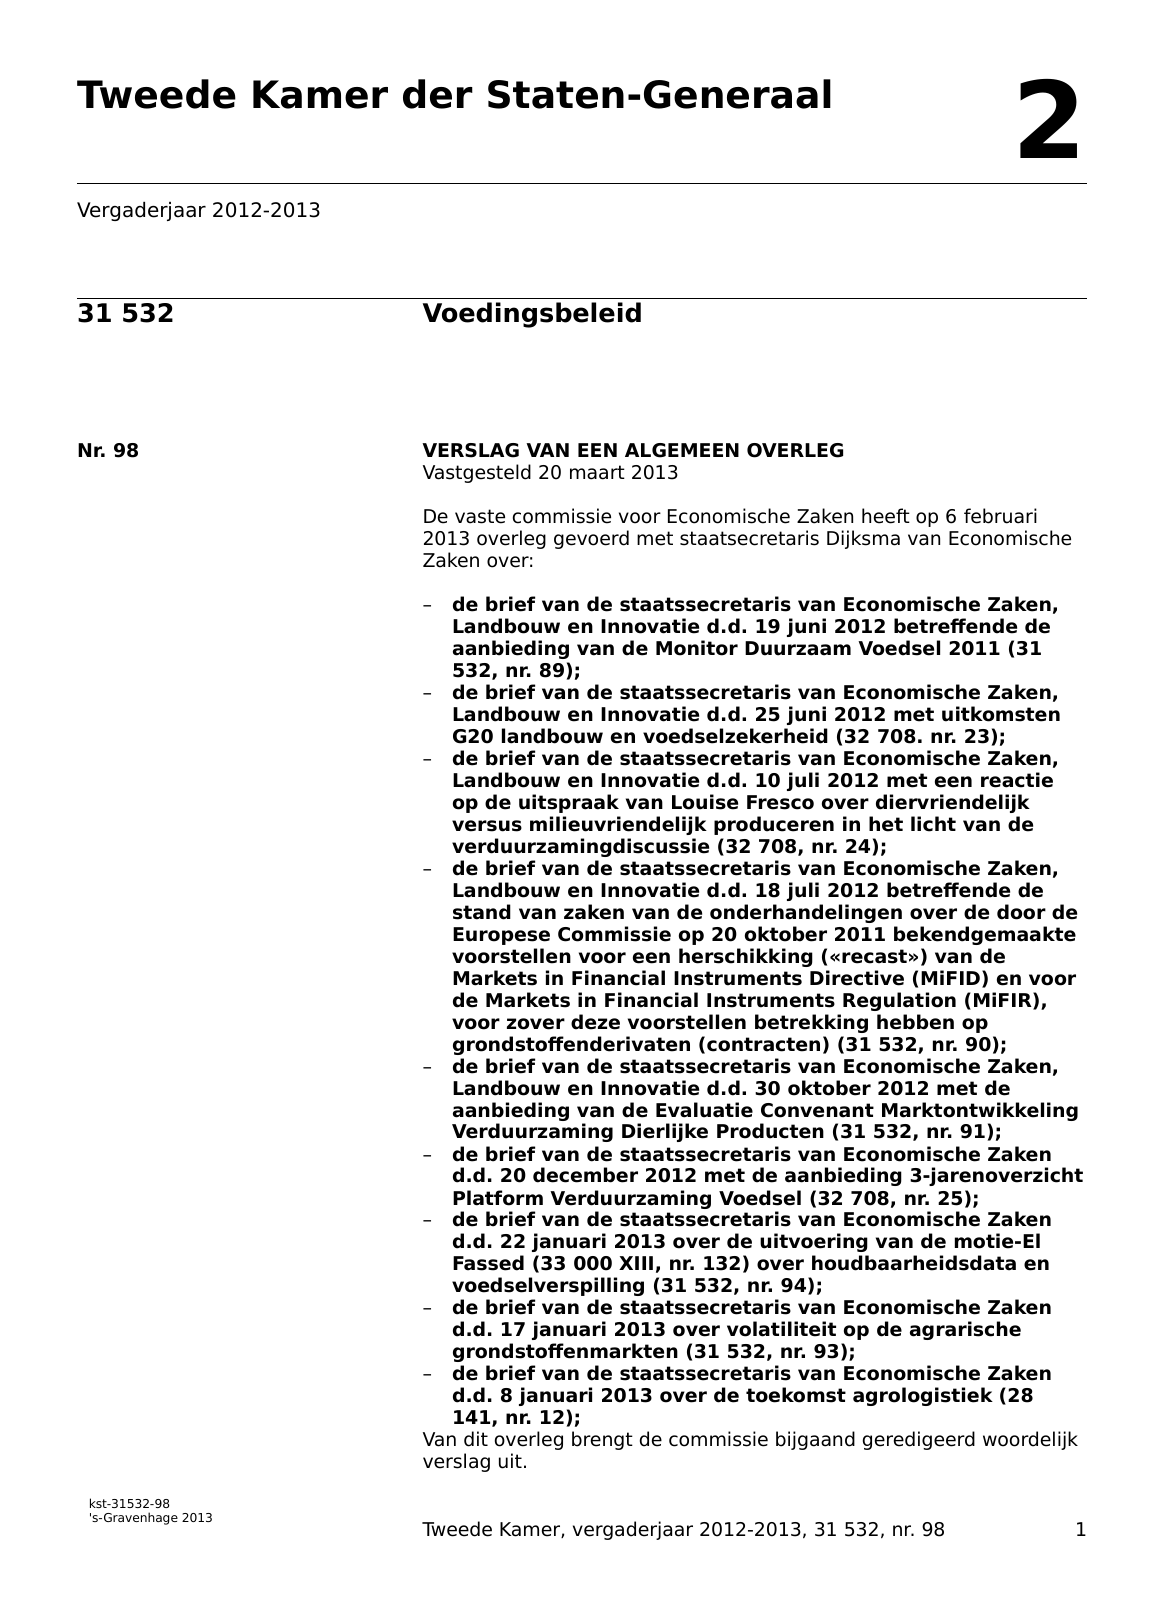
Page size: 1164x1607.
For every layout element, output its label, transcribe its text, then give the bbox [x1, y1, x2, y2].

text – de brief van de staatssecretaris van Economische Zaken, Landbouw en Innovatie d.d. 30 oktober 2012 met de aanbieding van de Evaluatie Convenant Marktontwikkeling Verduurzaming Dierlijke Producten (31 532, nr. 91); [422, 1056, 1087, 1143]
text – de brief van de staatssecretaris van Economische Zaken, Landbouw en Innovatie d.d. 18 juli 2012 betreffende de stand van zaken van de onderhandelingen over de door de Europese Commissie op 20 oktober 2011 bekendgemaakte voorstellen voor een herschikking («recast») van de Markets in Financial Instruments Directive (MiFID) en voor de Markets in Financial Instruments Regulation (MiFIR), voor zover deze voorstellen betrekking hebben op grondstoffenderivaten (contracten) (31 532, nr. 90); [422, 858, 1087, 1056]
text – de brief van de staatssecretaris van Economische Zaken d.d. 22 januari 2013 over de uitvoering van de motie-El Fassed (33 000 XIII, nr. 132) over houdbaarheidsdata en voedselverspilling (31 532, nr. 94); [422, 1209, 1087, 1297]
table_cell Vergaderjaar 2012-2013 [77, 184, 1087, 298]
text – de brief van de staatssecretaris van Economische Zaken, Landbouw en Innovatie d.d. 19 juni 2012 betreffende de aanbieding van de Monitor Duurzaam Voedsel 2011 (31 532, nr. 89); [422, 594, 1087, 682]
text – de brief van de staatssecretaris van Economische Zaken, Landbouw en Innovatie d.d. 25 juni 2012 met uitkomsten G20 landbouw en voedselzekerheid (32 708. nr. 23); [422, 682, 1087, 748]
subtitle Nr. 98 VERSLAG VAN EEN ALGEMEEN OVERLEG [77, 440, 1087, 462]
text Vastgesteld 20 maart 2013 [422, 462, 1087, 484]
subtitle 31 532 Voedingsbeleid [77, 299, 1087, 329]
text – de brief van de staatssecretaris van Economische Zaken d.d. 20 december 2012 met de aanbieding 3-jarenoverzicht Platform Verduurzaming Voedsel (32 708, nr. 25); [422, 1143, 1087, 1209]
text 's-Gravenhage 2013 [88, 1511, 323, 1525]
table_header 2 [886, 59, 1087, 183]
text De vaste commissie voor Economische Zaken heeft op 6 februari 2013 overleg gevoerd met staatsecretaris Dijksma van Economische Zaken over: [422, 506, 1087, 572]
table_header Tweede Kamer der Staten-Generaal [77, 59, 886, 183]
text – de brief van de staatssecretaris van Economische Zaken d.d. 8 januari 2013 over de toekomst agrologistiek (28 141, nr. 12); [422, 1363, 1087, 1429]
text – de brief van de staatssecretaris van Economische Zaken, Landbouw en Innovatie d.d. 10 juli 2012 met een reactie op de uitspraak van Louise Fresco over diervriendelijk versus milieuvriendelijk produceren in het licht van de verduurzamingdiscussie (32 708, nr. 24); [422, 748, 1087, 858]
text Van dit overleg brengt de commissie bijgaand geredigeerd woordelijk verslag uit. [422, 1429, 1087, 1473]
text – de brief van de staatssecretaris van Economische Zaken d.d. 17 januari 2013 over volatiliteit op de agrarische grondstoffenmarkten (31 532, nr. 93); [422, 1297, 1087, 1363]
text kst-31532-98 [88, 1497, 323, 1511]
